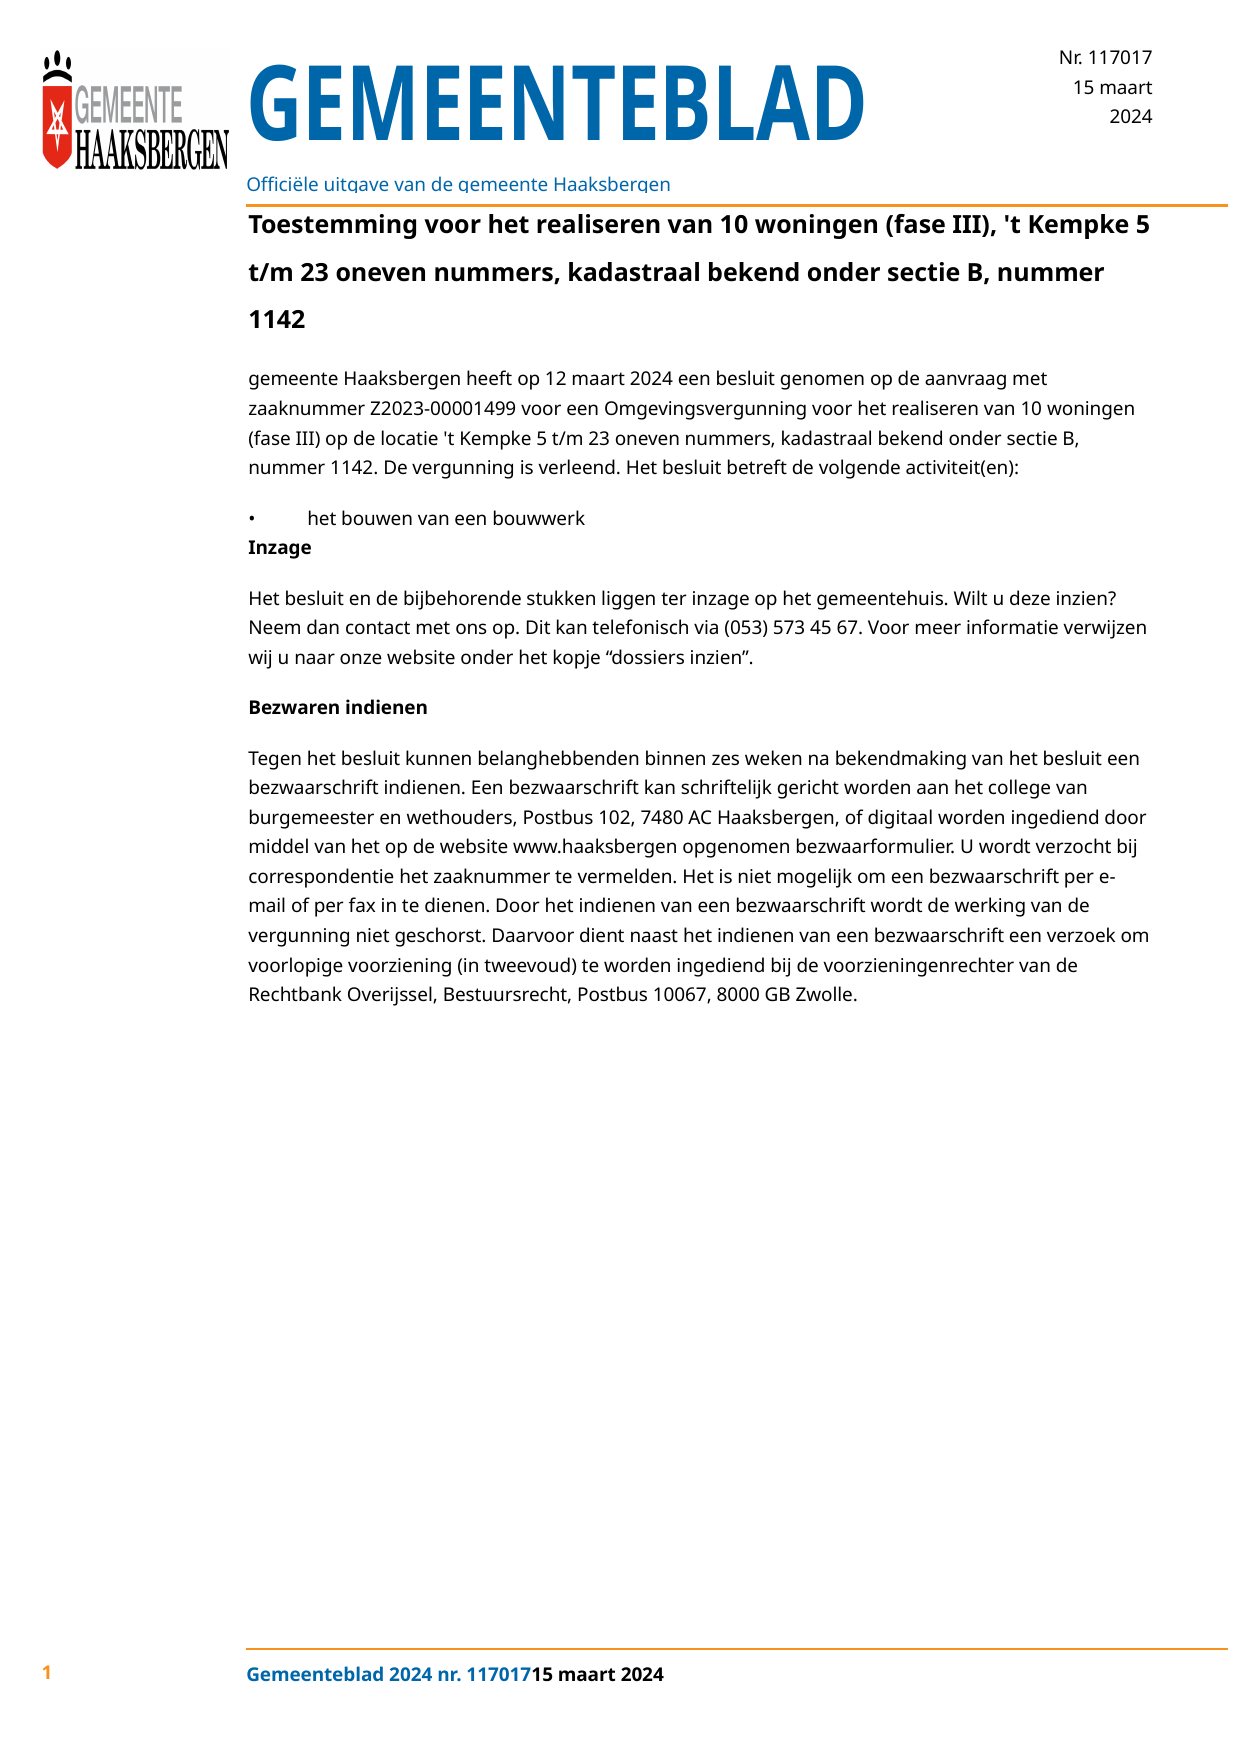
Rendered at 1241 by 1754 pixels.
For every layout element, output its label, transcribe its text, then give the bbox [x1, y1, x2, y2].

text Tegen het besluit kunnen belanghebbenden binnen zes weken na bekendmaking van het besluit een bezwaarschrift indienen. Een bezwaarschrift kan schriftelijk gericht worden aan het college van burgemeester en wethouders, Postbus 102, 7480 AC Haaksbergen, of digitaal worden ingediend door middel van het op de website www.haaksbergen opgenomen bezwaarformulier. U wordt verzocht bij correspondentie het zaaknummer te vermelden. Het is niet mogelijk om een bezwaarschrift per e-mail of per fax in te dienen. Door het indienen van een bezwaarschrift wordt de werking van de vergunning niet geschorst. Daarvoor dient naast het indienen van een bezwaarschrift een verzoek om voorlopige voorziening (in tweevoud) te worden ingediend bij de voorzieningenrechter van de Rechtbank Overijssel, Bestuursrecht, Postbus 10067, 8000 GB Zwolle. [248, 745, 1152, 1007]
text gemeente Haaksbergen heeft op 12 maart 2024 een besluit genomen op de aanvraag met zaaknummer Z2023-00001499 voor een Omgevingsvergunning voor het realiseren van 10 woningen (fase III) op de locatie 't Kempke 5 t/m 23 oneven nummers, kadastraal bekend onder sectie B, nummer 1142. De vergunning is verleend. Het besluit betreft de volgende activiteit(en): [248, 366, 1152, 480]
picture [41, 47, 231, 172]
text Toestemming voor het realiseren van 10 woningen (fase III), 't Kempke 5 t/m 23 oneven nummers, kadastraal bekend onder sectie B, nummer 1142 [248, 207, 1152, 336]
text Inzage [248, 534, 1152, 560]
list het bouwen van een bouwwerk [248, 505, 1152, 530]
text Bezwaren indienen [248, 694, 1152, 720]
text Het besluit en de bijbehorende stukken liggen ter inzage op het gemeentehuis. Wilt u deze inzien? Neem dan contact met ons op. Dit kan telefonisch via (053) 573 45 67. Voor meer informatie verwijzen wij u naar onze website onder het kopje “dossiers inzien”. [248, 585, 1152, 669]
